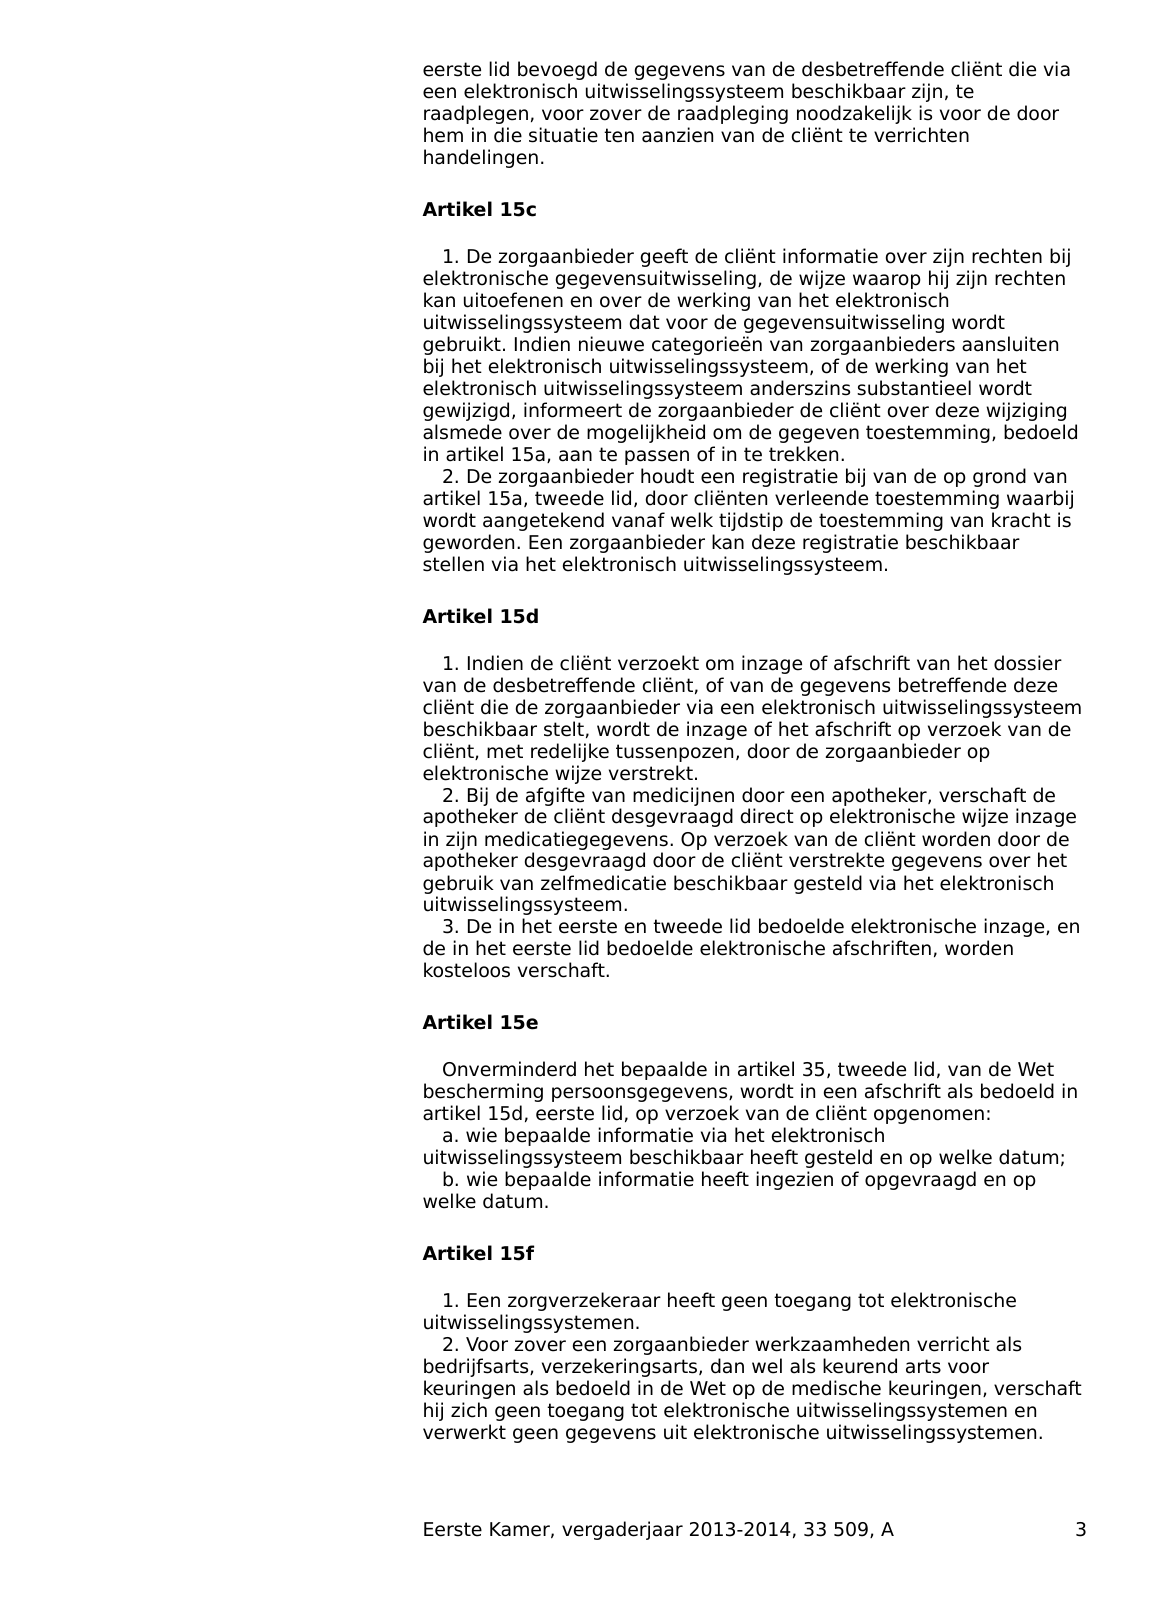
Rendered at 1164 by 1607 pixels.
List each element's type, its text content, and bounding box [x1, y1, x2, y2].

text b. wie bepaalde informatie heeft ingezien of opgevraagd en op welke datum. [422, 1169, 1087, 1213]
subtitle Artikel 15f [422, 1243, 1087, 1265]
subtitle Artikel 15e [422, 1012, 1087, 1034]
subtitle Artikel 15c [422, 199, 1087, 221]
text 2. De zorgaanbieder houdt een registratie bij van de op grond van artikel 15a, tweede lid, door cliënten verleende toestemming waarbij wordt aangetekend vanaf welk tijdstip de toestemming van kracht is geworden. Een zorgaanbieder kan deze registratie beschikbaar stellen via het elektronisch uitwisselingssysteem. [422, 466, 1087, 576]
text 3. De in het eerste en tweede lid bedoelde elektronische inzage, en de in het eerste lid bedoelde elektronische afschriften, worden kosteloos verschaft. [422, 916, 1087, 982]
text a. wie bepaalde informatie via het elektronisch uitwisselingssysteem beschikbaar heeft gesteld en op welke datum; [422, 1125, 1087, 1169]
text 1. Een zorgverzekeraar heeft geen toegang tot elektronische uitwisselingssystemen. [422, 1290, 1087, 1334]
text Onverminderd het bepaalde in artikel 35, tweede lid, van de Wet bescherming persoonsgegevens, wordt in een afschrift als bedoeld in artikel 15d, eerste lid, op verzoek van de cliënt opgenomen: [422, 1059, 1087, 1125]
text 2. Bij de afgifte van medicijnen door een apotheker, verschaft de apotheker de cliënt desgevraagd direct op elektronische wijze inzage in zijn medicatiegegevens. Op verzoek van de cliënt worden door de apotheker desgevraagd door de cliënt verstrekte gegevens over het gebruik van zelfmedicatie beschikbaar gesteld via het elektronisch uitwisselingssysteem. [422, 784, 1087, 916]
text 2. Voor zover een zorgaanbieder werkzaamheden verricht als bedrijfsarts, verzekeringsarts, dan wel als keurend arts voor keuringen als bedoeld in de Wet op de medische keuringen, verschaft hij zich geen toegang tot elektronische uitwisselingssystemen en verwerkt geen gegevens uit elektronische uitwisselingssystemen. [422, 1334, 1087, 1444]
subtitle Artikel 15d [422, 606, 1087, 628]
text 1. Indien de cliënt verzoekt om inzage of afschrift van het dossier van de desbetreffende cliënt, of van de gegevens betreffende deze cliënt die de zorgaanbieder via een elektronisch uitwisselingssysteem beschikbaar stelt, wordt de inzage of het afschrift op verzoek van de cliënt, met redelijke tussenpozen, door de zorgaanbieder op elektronische wijze verstrekt. [422, 653, 1087, 784]
text eerste lid bevoegd de gegevens van de desbetreffende cliënt die via een elektronisch uitwisselingssysteem beschikbaar zijn, te raadplegen, voor zover de raadpleging noodzakelijk is voor de door hem in die situatie ten aanzien van de cliënt te verrichten handelingen. [422, 59, 1087, 169]
text 1. De zorgaanbieder geeft de cliënt informatie over zijn rechten bij elektronische gegevensuitwisseling, de wijze waarop hij zijn rechten kan uitoefenen en over de werking van het elektronisch uitwisselingssysteem dat voor de gegevensuitwisseling wordt gebruikt. Indien nieuwe categorieën van zorgaanbieders aansluiten bij het elektronisch uitwisselingssysteem, of de werking van het elektronisch uitwisselingssysteem anderszins substantieel wordt gewijzigd, informeert de zorgaanbieder de cliënt over deze wijziging alsmede over de mogelijkheid om de gegeven toestemming, bedoeld in artikel 15a, aan te passen of in te trekken. [422, 246, 1087, 466]
